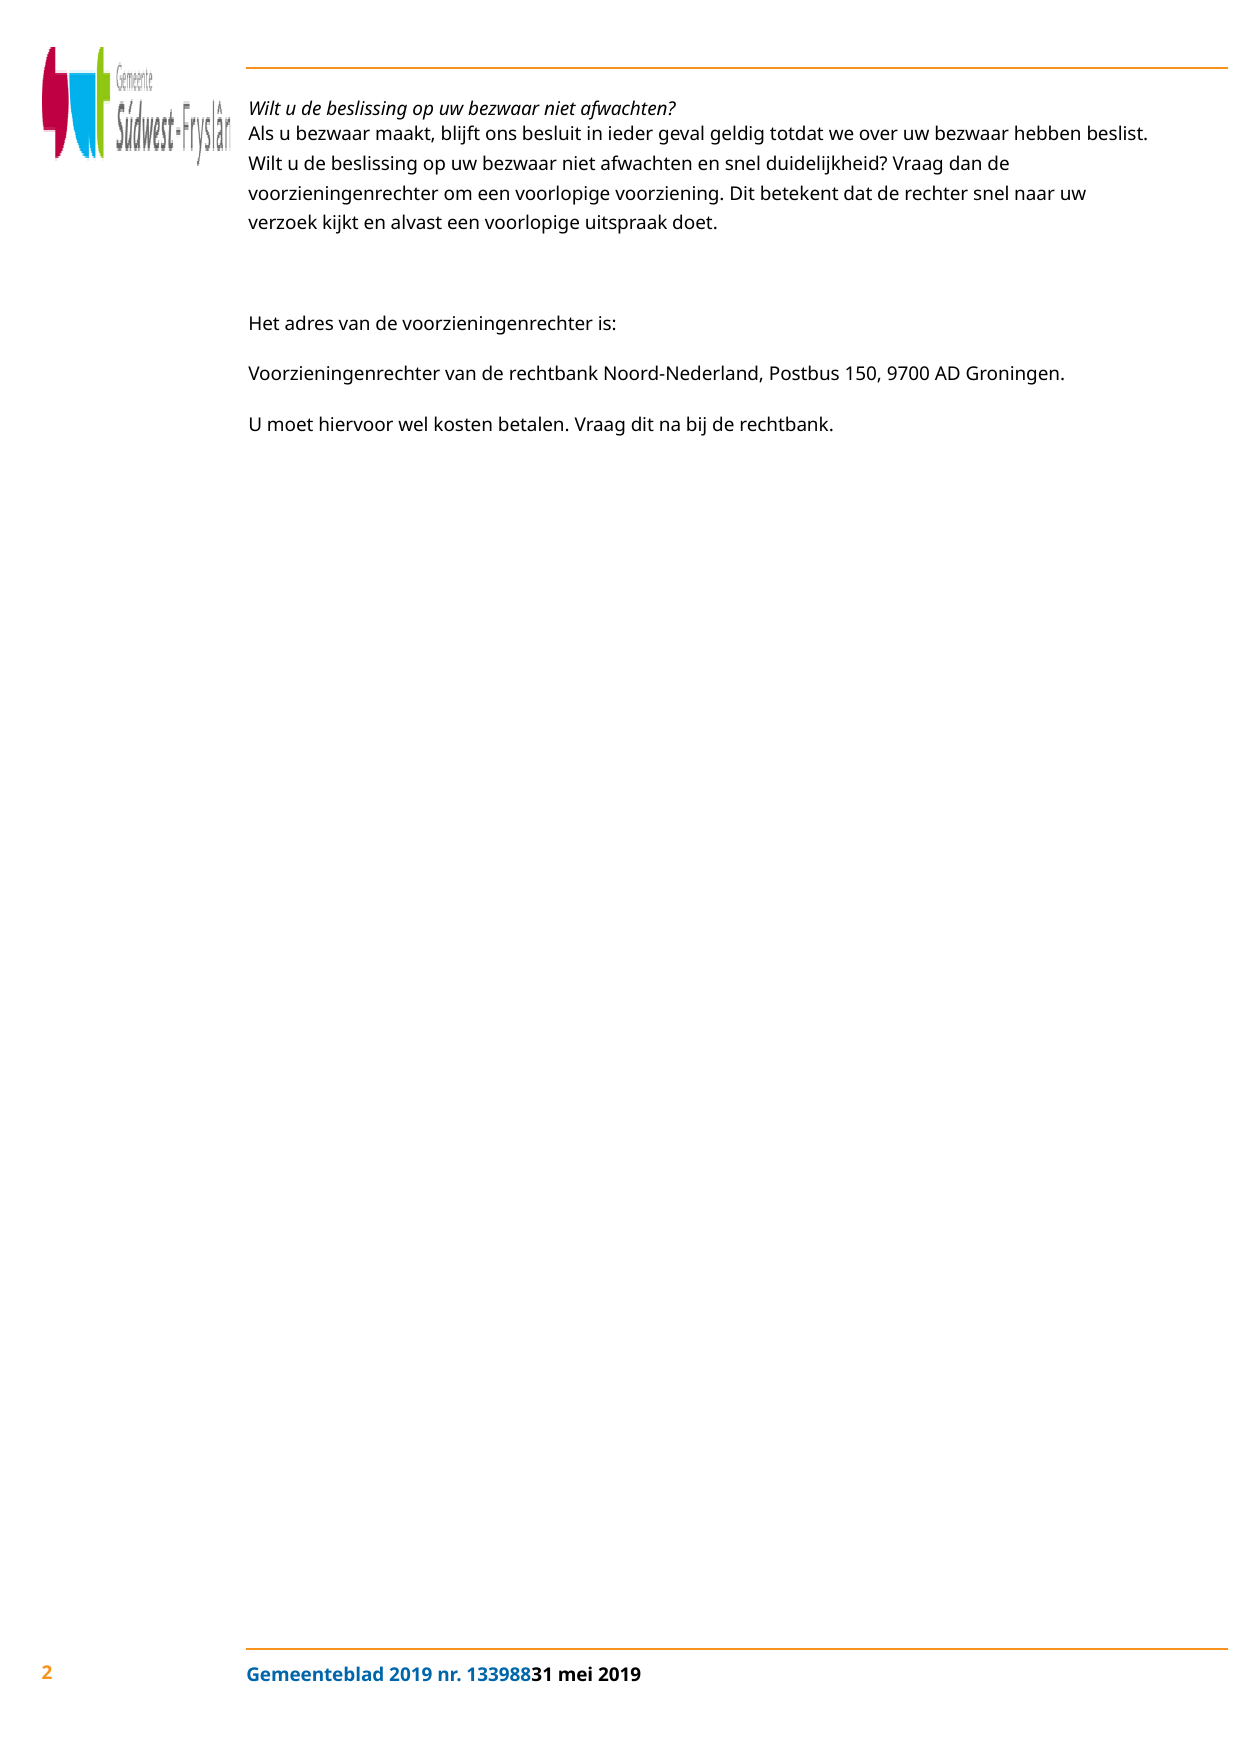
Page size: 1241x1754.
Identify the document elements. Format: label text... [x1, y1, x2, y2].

text Als u bezwaar maakt, blijft ons besluit in ieder geval geldig totdat we over uw bezwaar hebben beslist. Wilt u de beslissing op uw bezwaar niet afwachten en snel duidelijkheid? Vraag dan de voorzieningenrechter om een voorlopige voorziening. Dit betekent dat de rechter snel naar uw verzoek kijkt en alvast een voorlopige uitspraak doet. [248, 121, 1152, 235]
text U moet hiervoor wel kosten betalen. Vraag dit na bij de rechtbank. [248, 411, 1152, 437]
text Voorzieningenrechter van de rechtbank Noord-Nederland, Postbus 150, 9700 AD Groningen. [248, 361, 1152, 386]
text Wilt u de beslissing op uw bezwaar niet afwachten? [248, 95, 1152, 121]
text Het adres van de voorzieningenrechter is: [248, 310, 1152, 336]
picture [41, 47, 231, 172]
